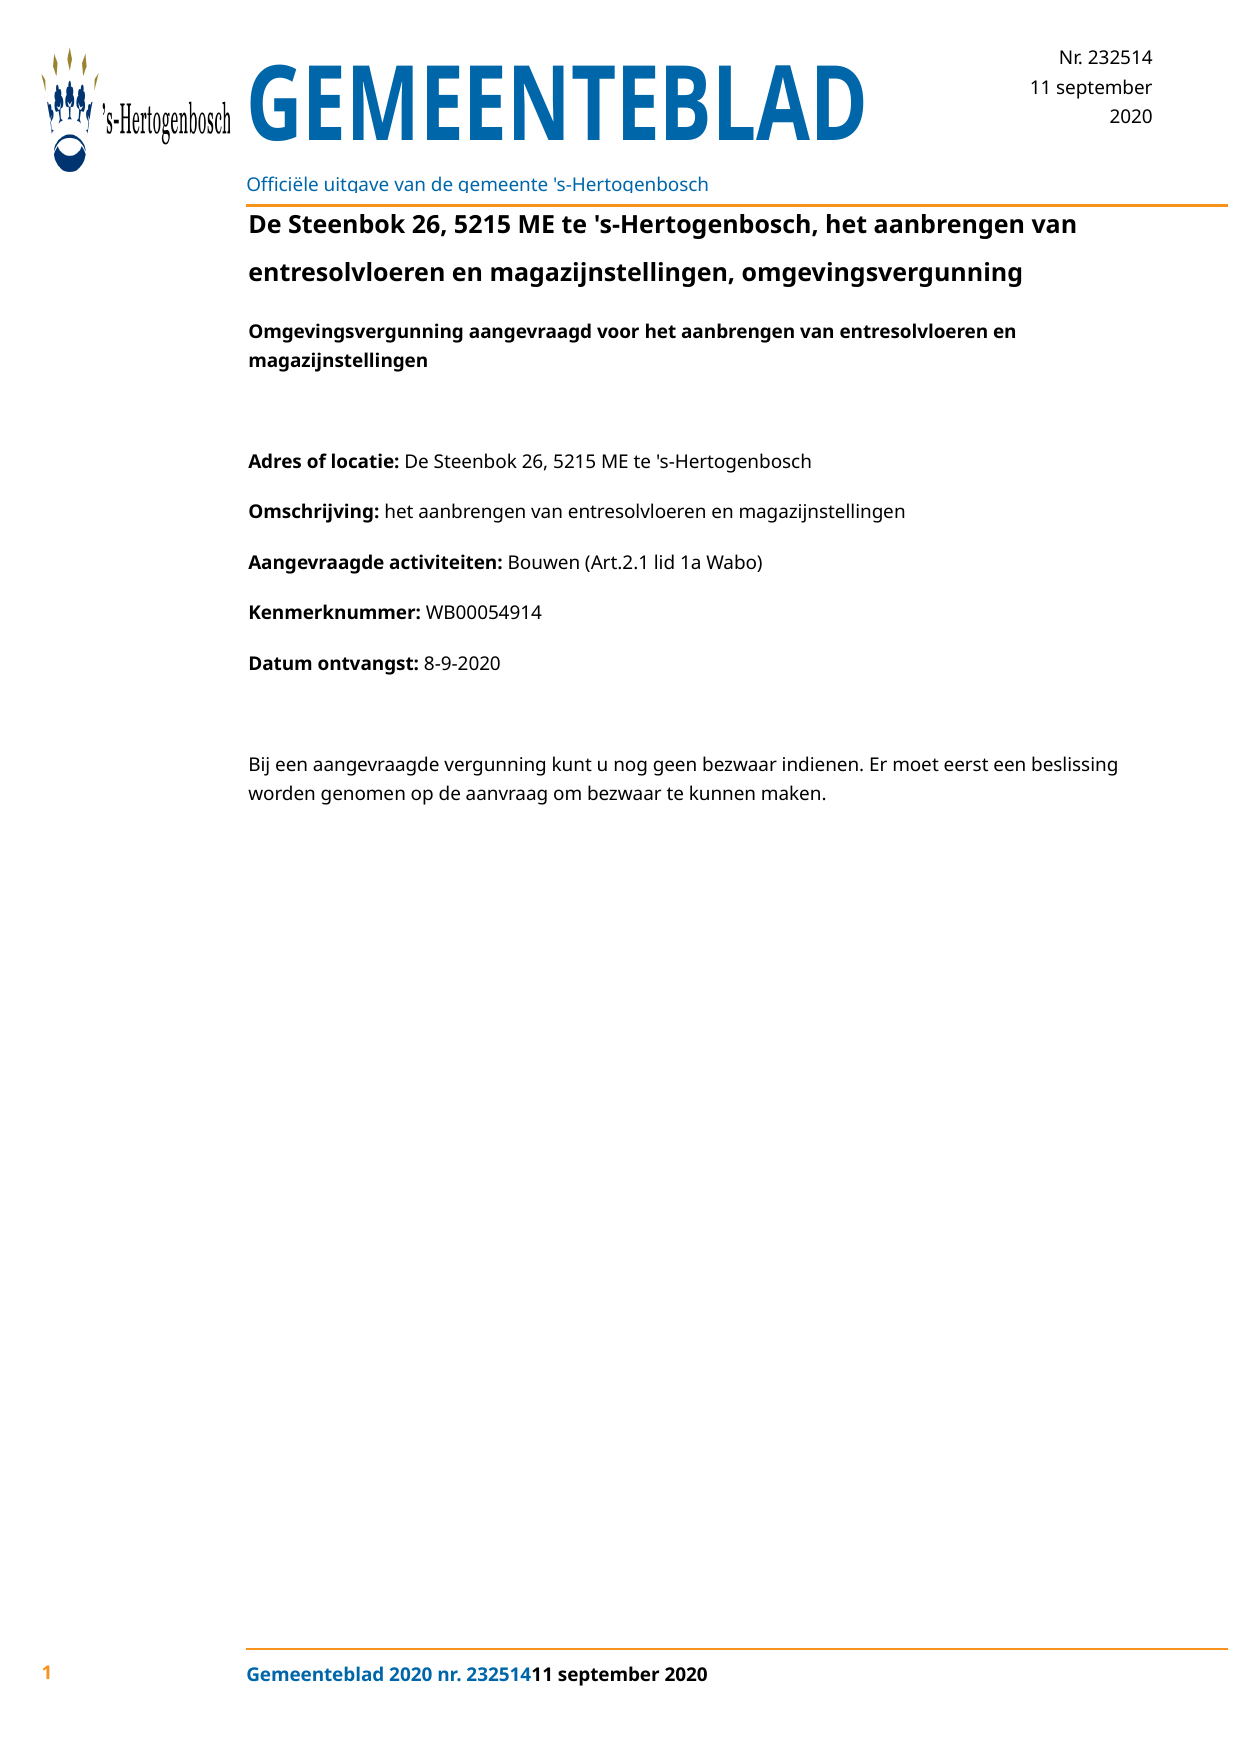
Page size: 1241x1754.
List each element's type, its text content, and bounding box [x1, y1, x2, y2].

text Adres of locatie: De Steenbok 26, 5215 ME te 's-Hertogenbosch [248, 448, 1152, 474]
text Datum ontvangst: 8-9-2020 [248, 650, 1152, 676]
text Kenmerknummer: WB00054914 [248, 599, 1152, 625]
text Aangevraagde activiteiten: Bouwen (Art.2.1 lid 1a Wabo) [248, 549, 1152, 575]
text Omschrijving: het aanbrengen van entresolvloeren en magazijnstellingen [248, 499, 1152, 524]
text Omgevingsvergunning aangevraagd voor het aanbrengen van entresolvloeren en magazijnstellingen [248, 318, 1152, 373]
text Bij een aangevraagde vergunning kunt u nog geen bezwaar indienen. Er moet eerst een beslissing worden genomen op de aanvraag om bezwaar te kunnen maken. [248, 751, 1152, 806]
text De Steenbok 26, 5215 ME te 's-Hertogenbosch, het aanbrengen van entresolvloeren en magazijnstellingen, omgevingsvergunning [248, 207, 1152, 288]
picture [41, 47, 231, 172]
